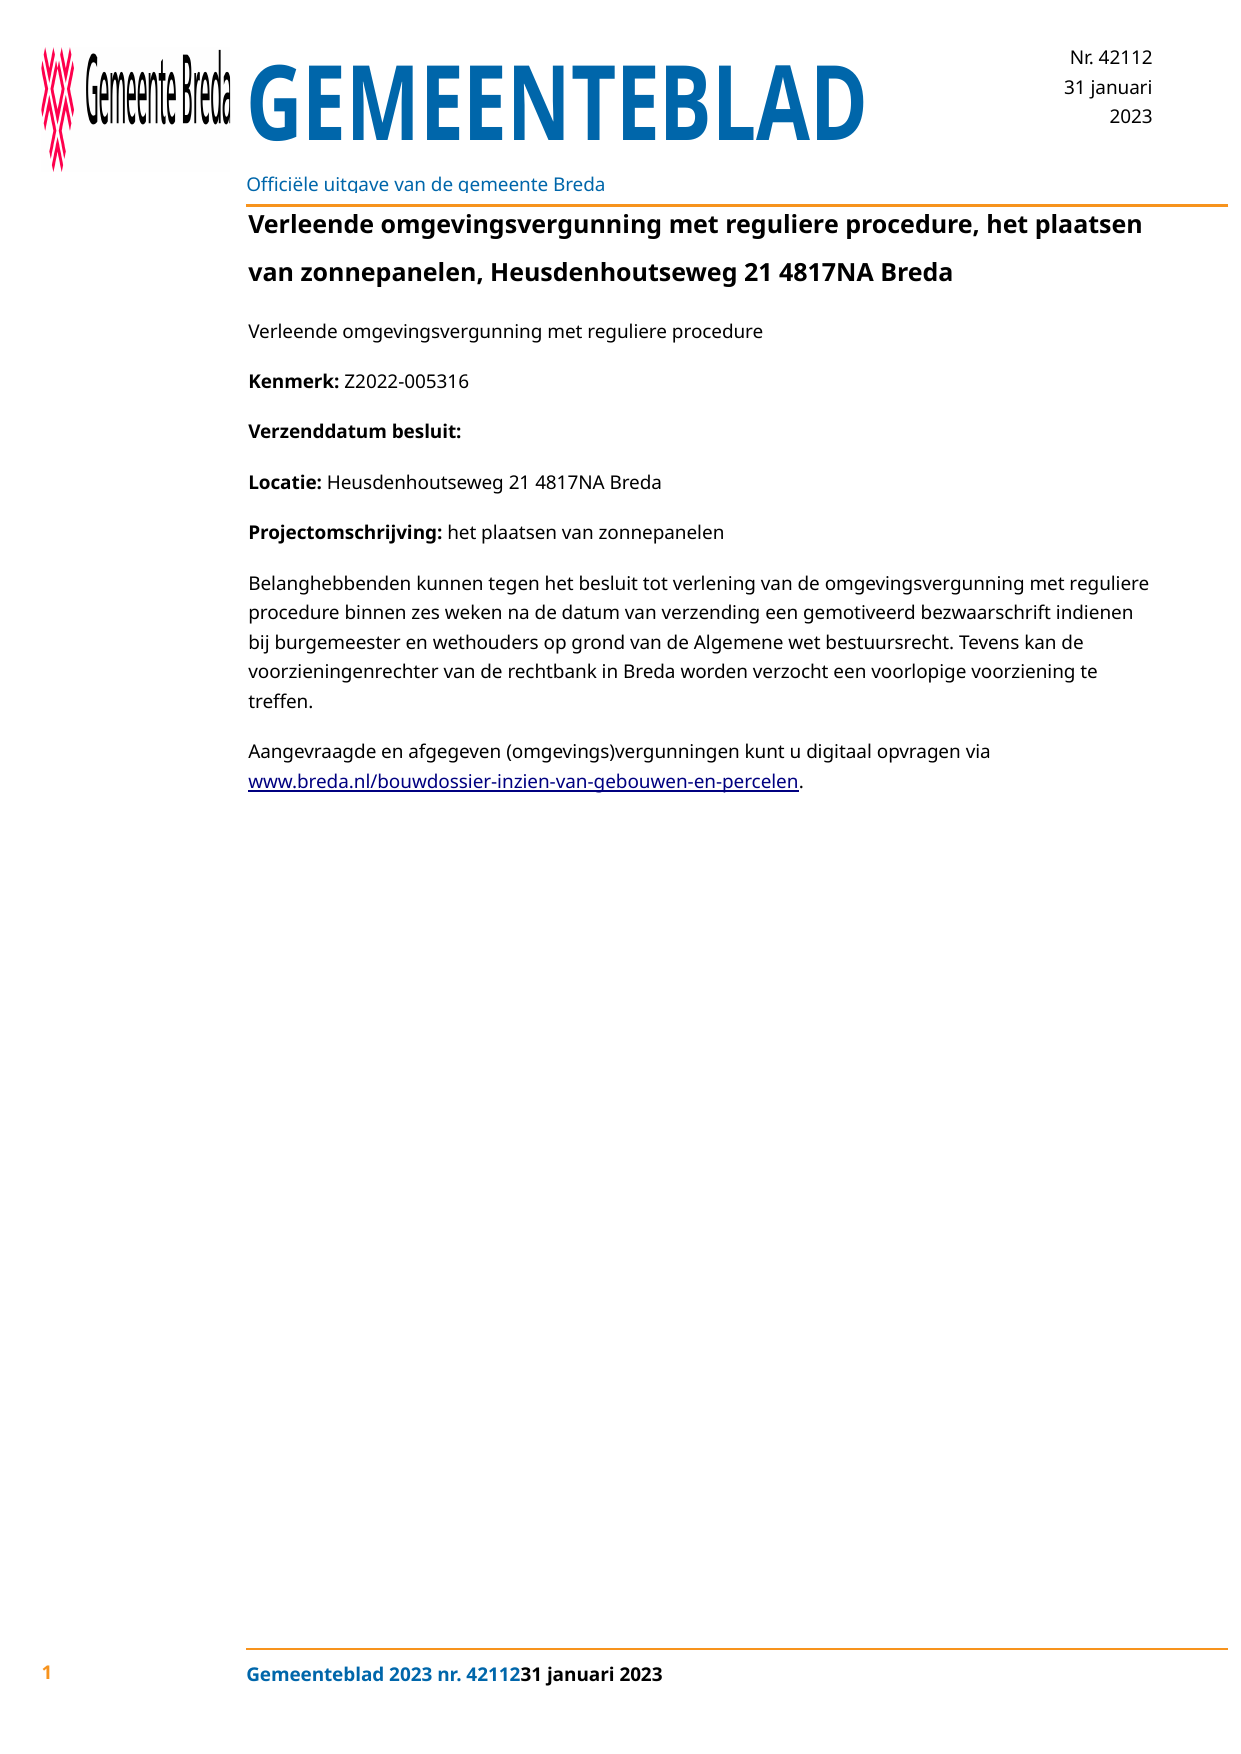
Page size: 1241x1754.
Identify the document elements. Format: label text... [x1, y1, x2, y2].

picture [41, 47, 231, 172]
text Kenmerk: Z2022-005316 [248, 368, 1152, 394]
text Locatie: Heusdenhoutseweg 21 4817NA Breda [248, 469, 1152, 495]
text Verleende omgevingsvergunning met reguliere procedure, het plaatsen van zonnepanelen, Heusdenhoutseweg 21 4817NA Breda [248, 207, 1152, 288]
text Belanghebbenden kunnen tegen het besluit tot verlening van de omgevingsvergunning met reguliere procedure binnen zes weken na de datum van verzending een gemotiveerd bezwaarschrift indienen bij burgemeester en wethouders op grond van de Algemene wet bestuursrecht. Tevens kan de voorzieningenrechter van de rechtbank in Breda worden verzocht een voorlopige voorziening te treffen. [248, 570, 1152, 714]
text Verzenddatum besluit: [248, 419, 1152, 444]
text Projectomschrijving: het plaatsen van zonnepanelen [248, 519, 1152, 545]
text Verleende omgevingsvergunning met reguliere procedure [248, 318, 1152, 344]
text Aangevraagde en afgegeven (omgevings)vergunningen kunt u digitaal opvragen via www.breda.nl/bouwdossier-inzien-van-gebouwen-en-percelen. [248, 739, 1152, 794]
